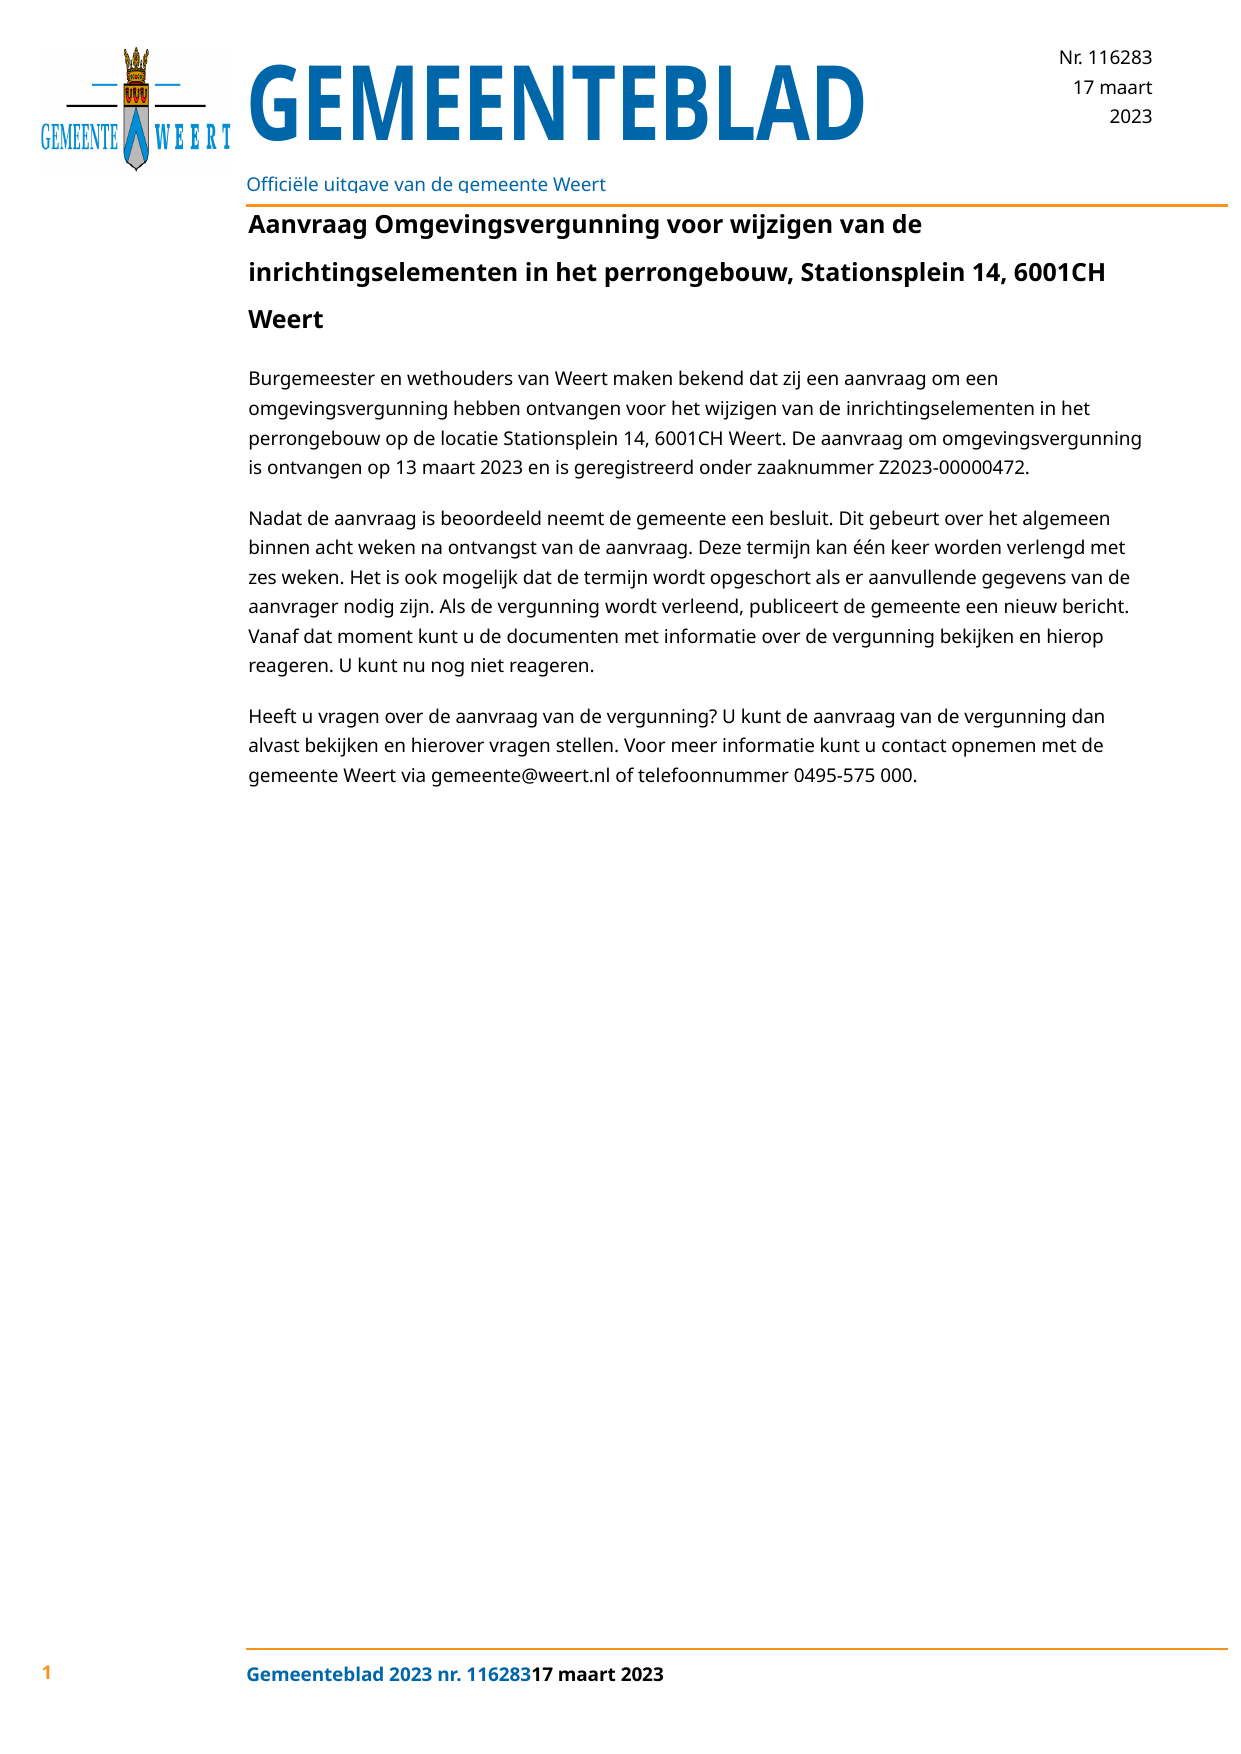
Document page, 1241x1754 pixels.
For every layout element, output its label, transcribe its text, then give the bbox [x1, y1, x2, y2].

text Aanvraag Omgevingsvergunning voor wijzigen van de inrichtingselementen in het perrongebouw, Stationsplein 14, 6001CH Weert [248, 207, 1152, 336]
text Heeft u vragen over de aanvraag van de vergunning? U kunt de aanvraag van de vergunning dan alvast bekijken en hierover vragen stellen. Voor meer informatie kunt u contact opnemen met de gemeente Weert via gemeente@weert.nl of telefoonnummer 0495-575 000. [248, 703, 1152, 788]
picture [41, 47, 231, 172]
text Nadat de aanvraag is beoordeeld neemt de gemeente een besluit. Dit gebeurt over het algemeen binnen acht weken na ontvangst van de aanvraag. Deze termijn kan één keer worden verlengd met zes weken. Het is ook mogelijk dat de termijn wordt opgeschort als er aanvullende gegevens van de aanvrager nodig zijn. Als de vergunning wordt verleend, publiceert de gemeente een nieuw bericht. Vanaf dat moment kunt u de documenten met informatie over de vergunning bekijken en hierop reageren. U kunt nu nog niet reageren. [248, 505, 1152, 678]
text Burgemeester en wethouders van Weert maken bekend dat zij een aanvraag om een omgevingsvergunning hebben ontvangen voor het wijzigen van de inrichtingselementen in het perrongebouw op de locatie Stationsplein 14, 6001CH Weert. De aanvraag om omgevingsvergunning is ontvangen op 13 maart 2023 en is geregistreerd onder zaaknummer Z2023-00000472. [248, 366, 1152, 480]
